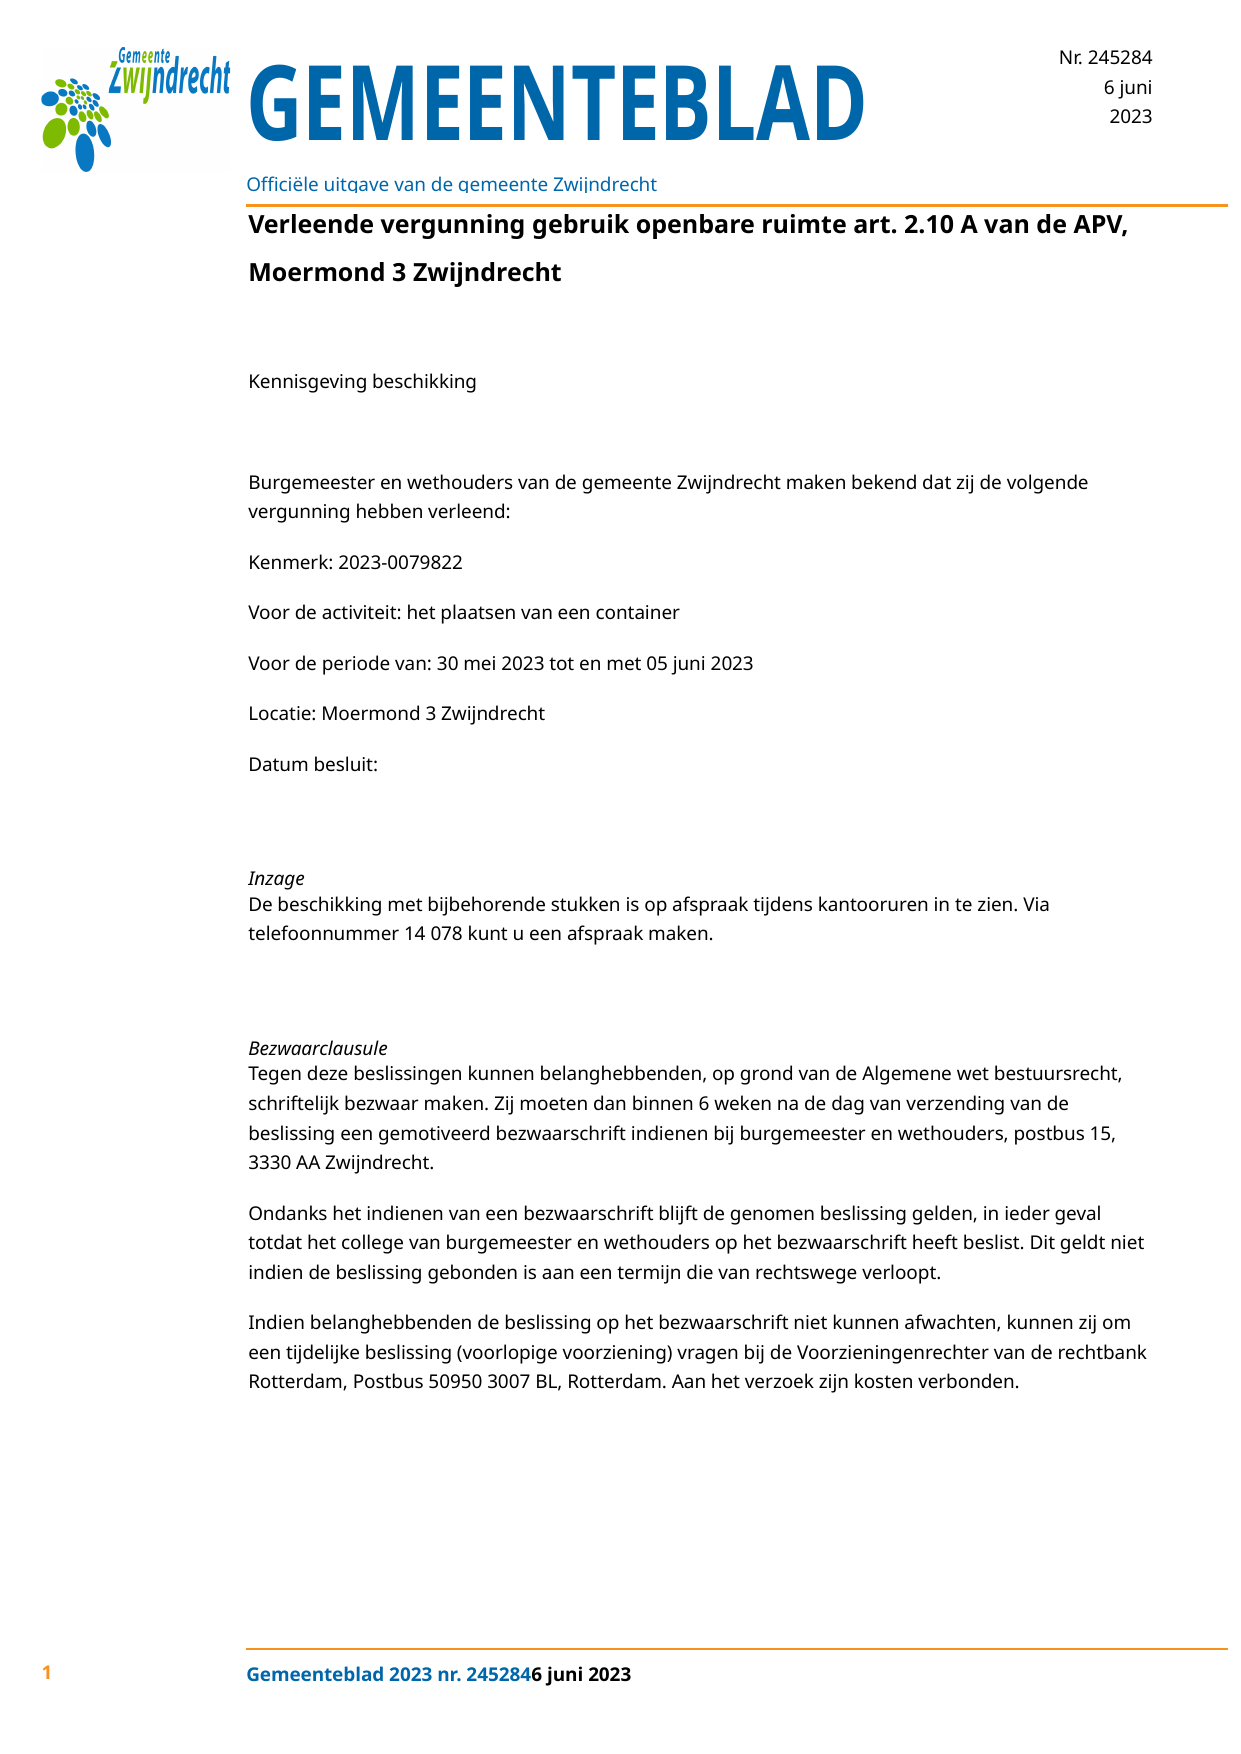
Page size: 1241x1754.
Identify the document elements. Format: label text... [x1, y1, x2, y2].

text Tegen deze beslissingen kunnen belanghebbenden, op grond van de Algemene wet bestuursrecht, schriftelijk bezwaar maken. Zij moeten dan binnen 6 weken na de dag van verzending van de beslissing een gemotiveerd bezwaarschrift indienen bij burgemeester en wethouders, postbus 15, 3330 AA Zwijndrecht. [248, 1061, 1152, 1175]
text Kenmerk: 2023-0079822 [248, 549, 1152, 575]
text Bezwaarclausule [248, 1035, 1152, 1061]
text Locatie: Moermond 3 Zwijndrecht [248, 700, 1152, 726]
picture [41, 47, 231, 172]
text Voor de activiteit: het plaatsen van een container [248, 599, 1152, 625]
text Ondanks het indienen van een bezwaarschrift blijft de genomen beslissing gelden, in ieder geval totdat het college van burgemeester en wethouders op het bezwaarschrift heeft beslist. Dit geldt niet indien de beslissing gebonden is aan een termijn die van rechtswege verloopt. [248, 1200, 1152, 1285]
text Voor de periode van: 30 mei 2023 tot en met 05 juni 2023 [248, 650, 1152, 676]
text Inzage [248, 865, 1152, 891]
text Verleende vergunning gebruik openbare ruimte art. 2.10 A van de APV, Moermond 3 Zwijndrecht [248, 207, 1152, 288]
text Burgemeester en wethouders van de gemeente Zwijndrecht maken bekend dat zij de volgende vergunning hebben verleend: [248, 469, 1152, 524]
text De beschikking met bijbehorende stukken is op afspraak tijdens kantooruren in te zien. Via telefoonnummer 14 078 kunt u een afspraak maken. [248, 891, 1152, 946]
text Indien belanghebbenden de beslissing op het bezwaarschrift niet kunnen afwachten, kunnen zij om een tijdelijke beslissing (voorlopige voorziening) vragen bij de Voorzieningenrechter van de rechtbank Rotterdam, Postbus 50950 3007 BL, Rotterdam. Aan het verzoek zijn kosten verbonden. [248, 1309, 1152, 1394]
text Kennisgeving beschikking [248, 368, 1152, 394]
text Datum besluit: [248, 751, 1152, 777]
